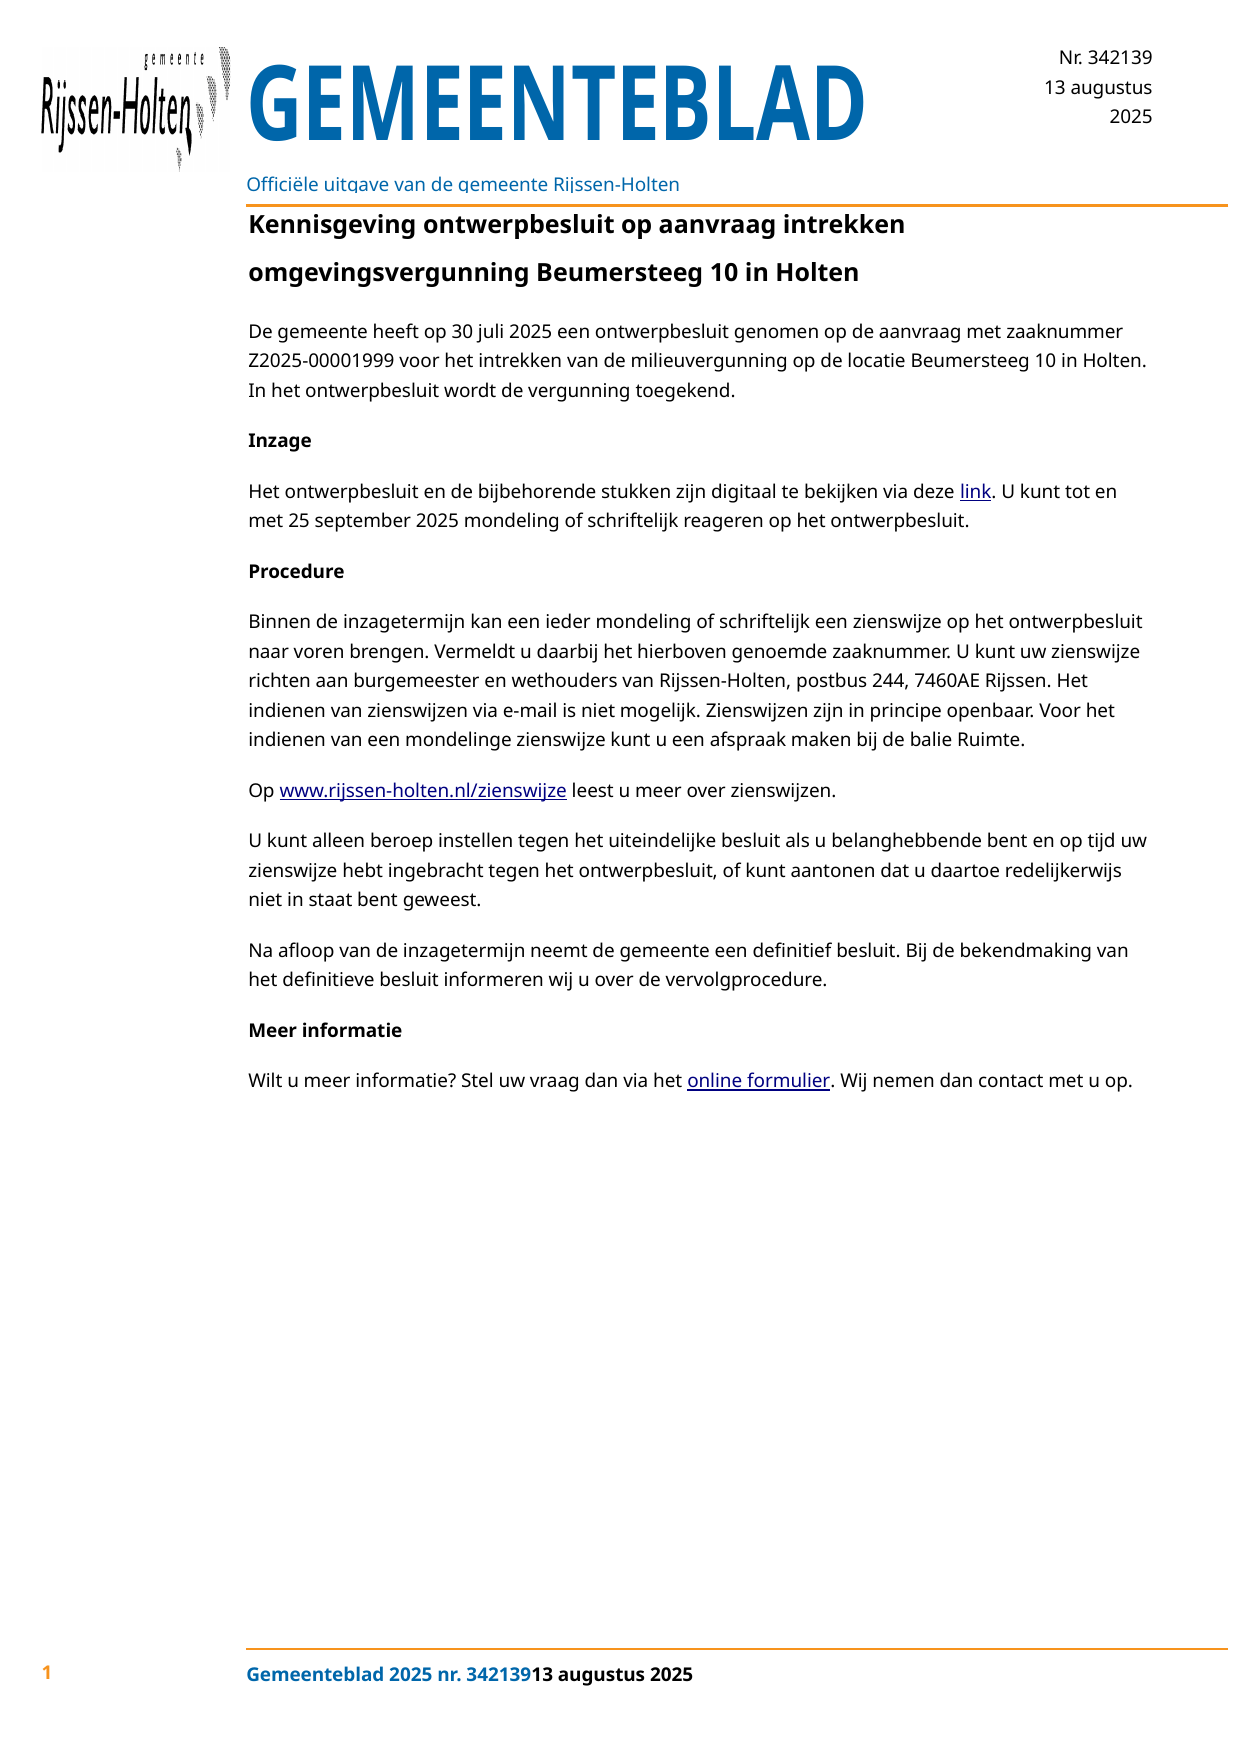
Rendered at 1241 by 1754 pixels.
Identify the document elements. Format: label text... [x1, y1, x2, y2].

text Kennisgeving ontwerpbesluit op aanvraag intrekken omgevingsvergunning Beumersteeg 10 in Holten [248, 207, 1152, 288]
text Inzage [248, 427, 1152, 453]
text De gemeente heeft op 30 juli 2025 een ontwerpbesluit genomen op de aanvraag met zaaknummer Z2025-00001999 voor het intrekken van de milieuvergunning op de locatie Beumersteeg 10 in Holten. In het ontwerpbesluit wordt de vergunning toegekend. [248, 318, 1152, 403]
text Na afloop van de inzagetermijn neemt de gemeente een definitief besluit. Bij de bekendmaking van het definitieve besluit informeren wij u over de vervolgprocedure. [248, 937, 1152, 992]
text Procedure [248, 558, 1152, 584]
text Binnen de inzagetermijn kan een ieder mondeling of schriftelijk een zienswijze op het ontwerpbesluit naar voren brengen. Vermeldt u daarbij het hierboven genoemde zaaknummer. U kunt uw zienswijze richten aan burgemeester en wethouders van Rijssen-Holten, postbus 244, 7460AE Rijssen. Het indienen van zienswijzen via e-mail is niet mogelijk. Zienswijzen zijn in principe openbaar. Voor het indienen van een mondelinge zienswijze kunt u een afspraak maken bij de balie Ruimte. [248, 608, 1152, 752]
text Wilt u meer informatie? Stel uw vraag dan via het online formulier. Wij nemen dan contact met u op. [248, 1067, 1152, 1093]
text Op www.rijssen-holten.nl/zienswijze leest u meer over zienswijzen. [248, 777, 1152, 803]
text U kunt alleen beroep instellen tegen het uiteindelijke besluit als u belanghebbende bent en op tijd uw zienswijze hebt ingebracht tegen het ontwerpbesluit, of kunt aantonen dat u daartoe redelijkerwijs niet in staat bent geweest. [248, 827, 1152, 912]
picture [41, 47, 231, 172]
text Meer informatie [248, 1017, 1152, 1043]
text Het ontwerpbesluit en de bijbehorende stukken zijn digitaal te bekijken via deze link. U kunt tot en met 25 september 2025 mondeling of schriftelijk reageren op het ontwerpbesluit. [248, 478, 1152, 533]
